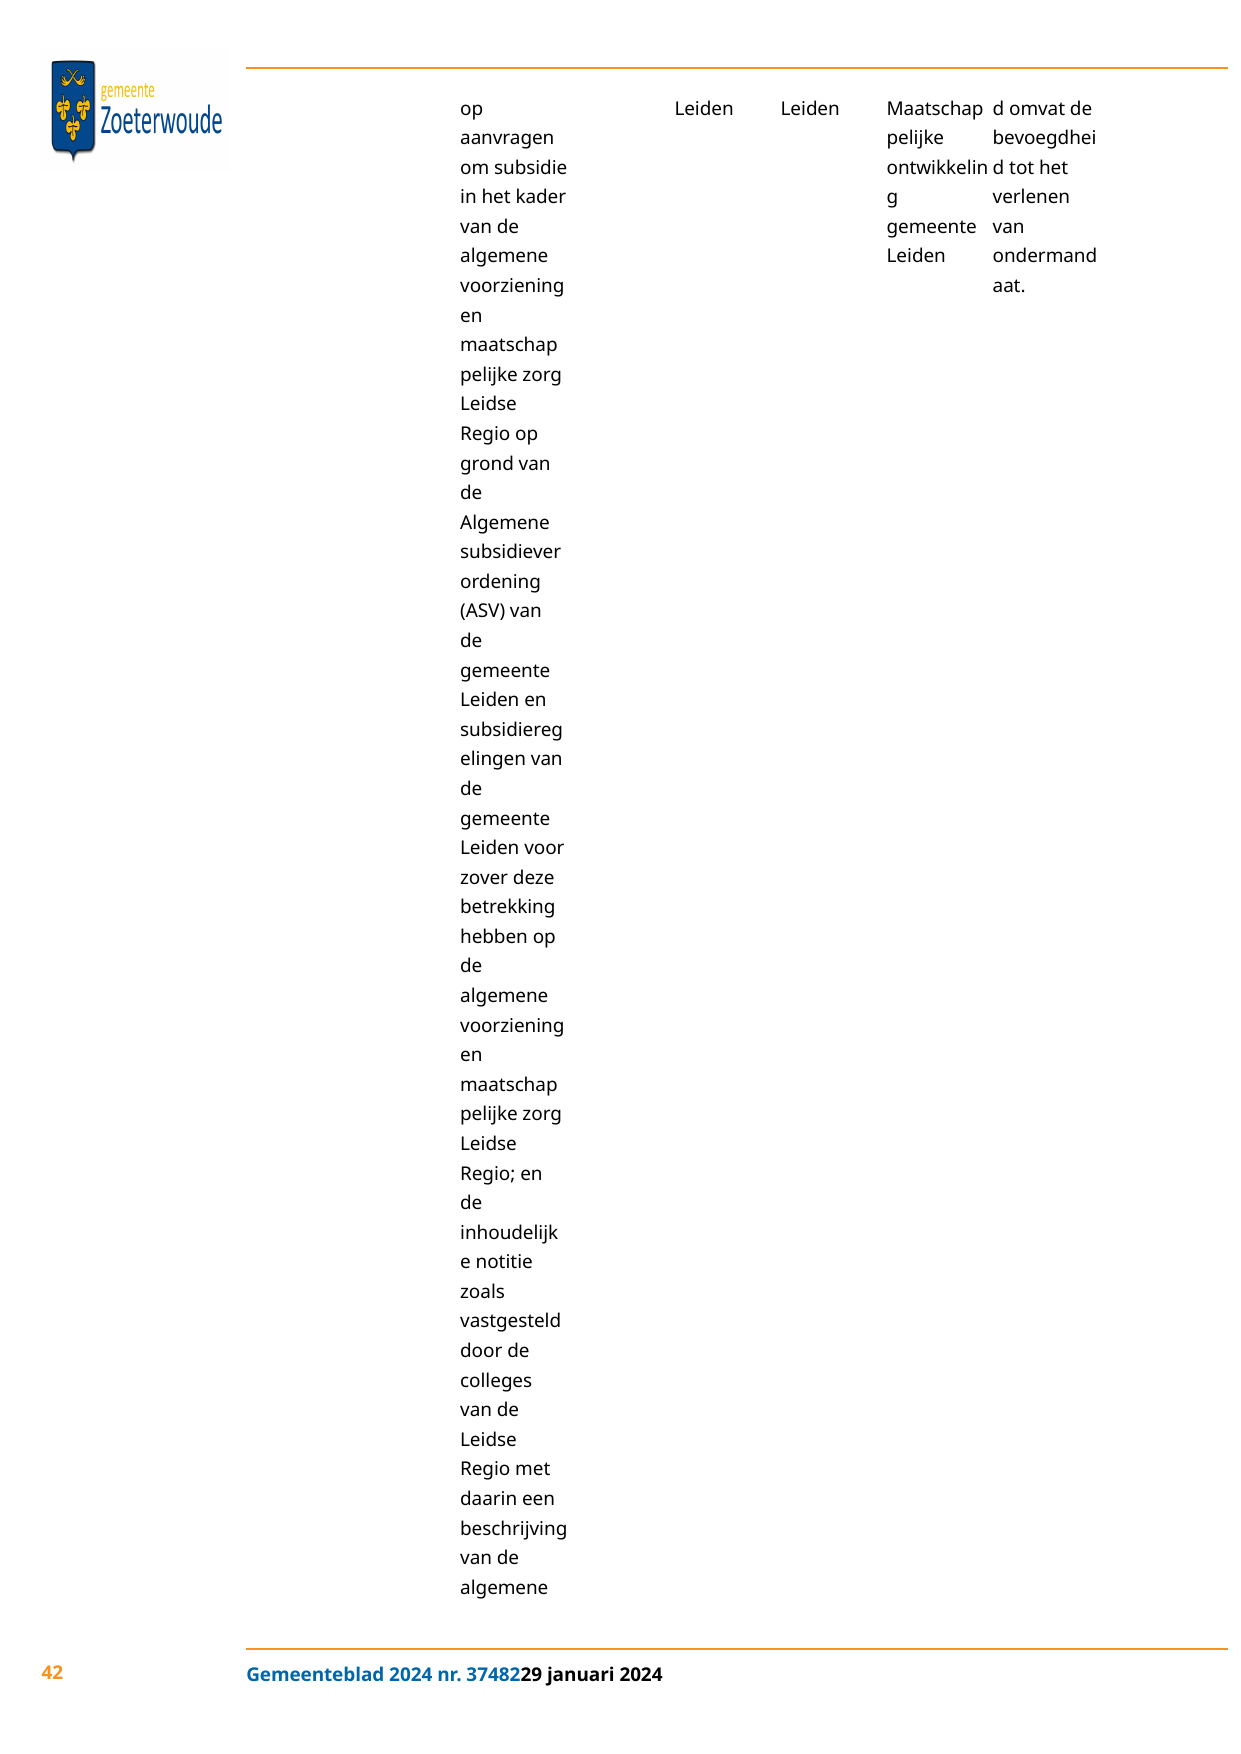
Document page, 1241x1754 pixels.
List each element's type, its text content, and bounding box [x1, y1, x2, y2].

table_cell Maatschappelijke ontwikkeling gemeente Leiden [886, 95, 992, 1600]
table_cell [248, 95, 354, 1600]
table_cell Leiden [674, 95, 780, 1600]
table_cell op aanvragen om subsidie in het kader van de algemene voorzieningen maatschappelijke zorg Leidse Regio op grond van de Algemene subsidieverordening (ASV) van de gemeente Leiden en subsidieregelingen van de gemeente Leiden voor zover deze betrekking hebben op de algemene voorzieningen maatschappelijke zorg Leidse Regio; en de inhoudelijke notitie zoals vastgesteld door de colleges van de Leidse Regio met daarin een beschrijving van de algemene [460, 95, 568, 1600]
table_cell d omvat de bevoegdheid tot het verlenen van ondermandaat. [993, 95, 1098, 1600]
picture [41, 47, 231, 172]
table_cell [354, 95, 460, 1600]
table_cell Leiden [780, 95, 886, 1600]
table_cell [568, 95, 674, 1600]
